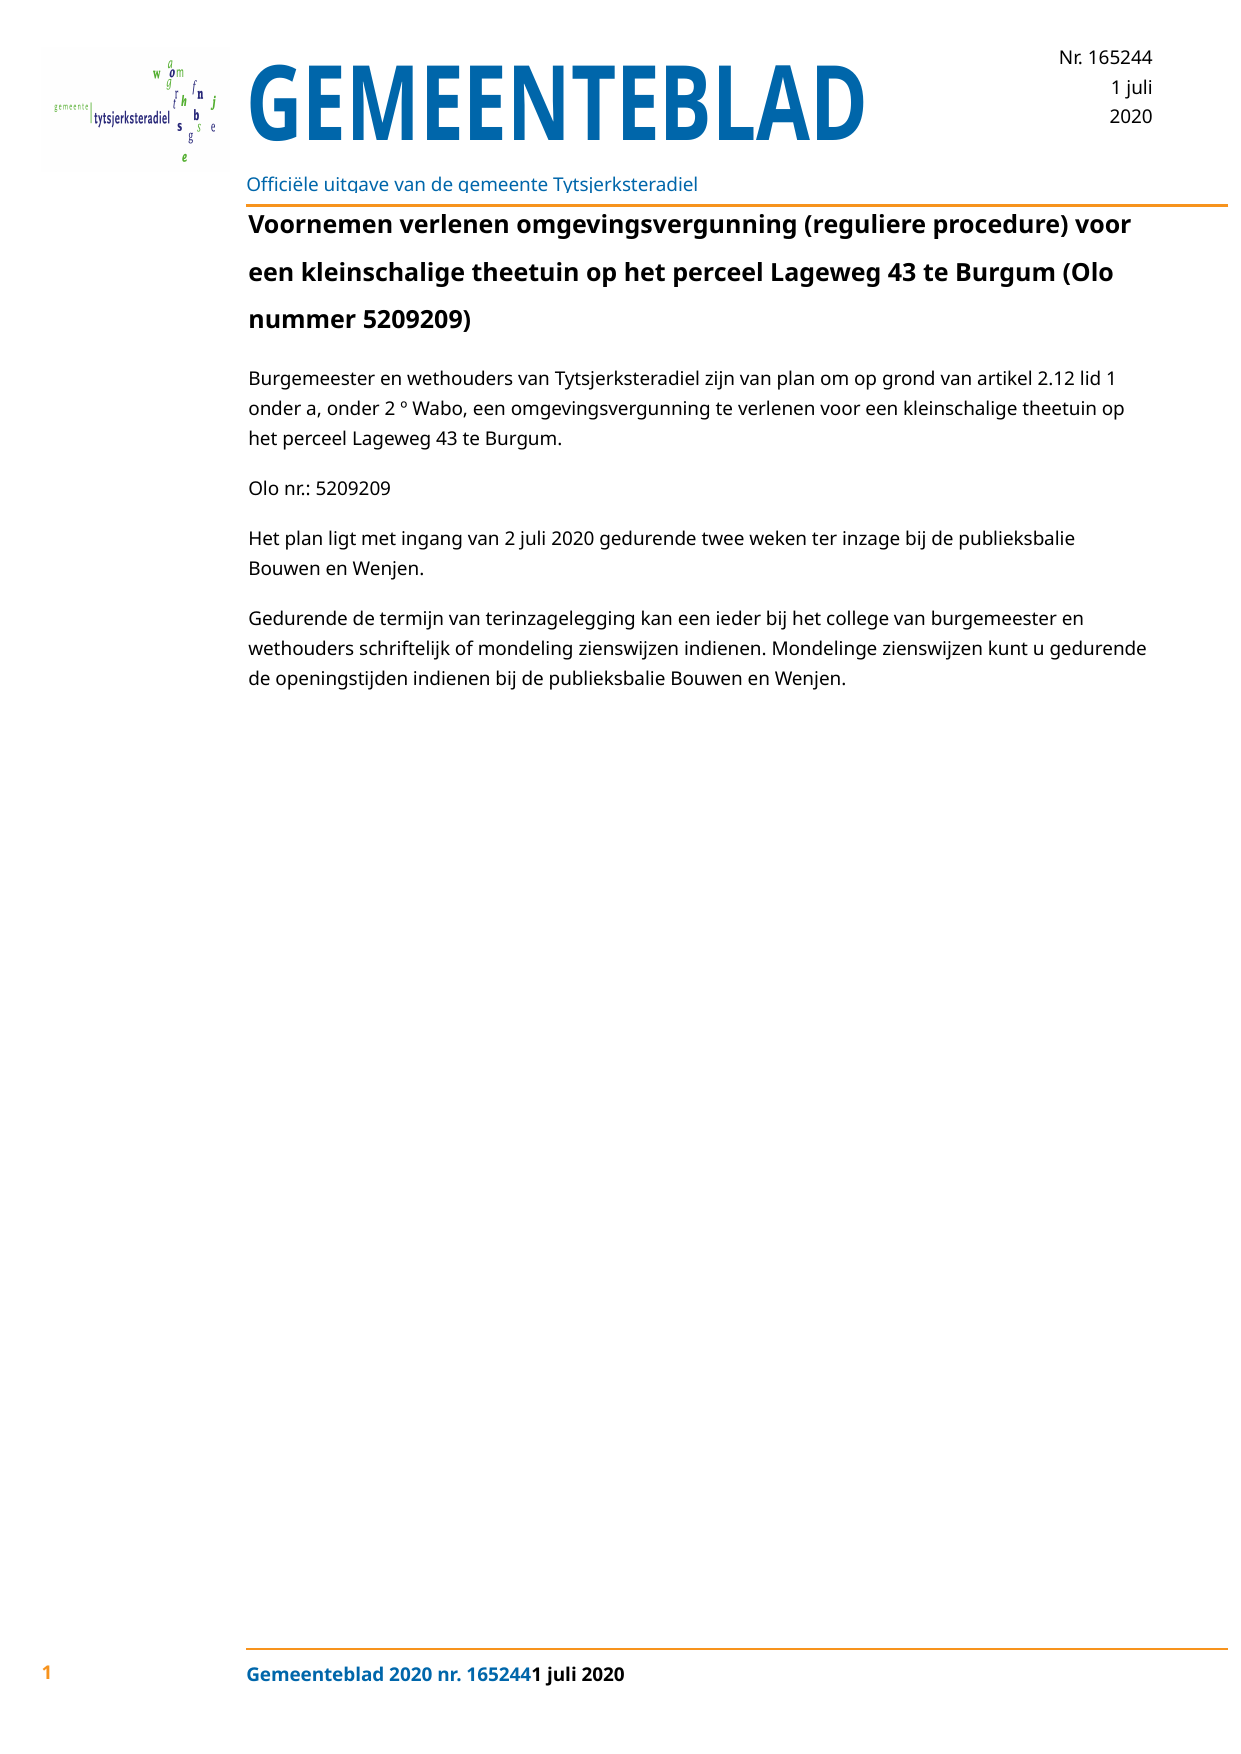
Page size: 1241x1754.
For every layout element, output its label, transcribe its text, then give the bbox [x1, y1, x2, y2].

text Het plan ligt met ingang van 2 juli 2020 gedurende twee weken ter inzage bij de publieksbalie Bouwen en Wenjen. [248, 526, 1152, 581]
picture [41, 47, 231, 172]
text Olo nr.: 5209209 [248, 475, 1152, 501]
text Burgemeester en wethouders van Tytsjerksteradiel zijn van plan om op grond van artikel 2.12 lid 1 onder a, onder 2 º Wabo, een omgevingsvergunning te verlenen voor een kleinschalige theetuin op het perceel Lageweg 43 te Burgum. [248, 366, 1152, 450]
text Gedurende de termijn van terinzagelegging kan een ieder bij het college van burgemeester en wethouders schriftelijk of mondeling zienswijzen indienen. Mondelinge zienswijzen kunt u gedurende de openingstijden indienen bij de publieksbalie Bouwen en Wenjen. [248, 606, 1152, 690]
text Voornemen verlenen omgevingsvergunning (reguliere procedure) voor een kleinschalige theetuin op het perceel Lageweg 43 te Burgum (Olo nummer 5209209) [248, 207, 1152, 336]
